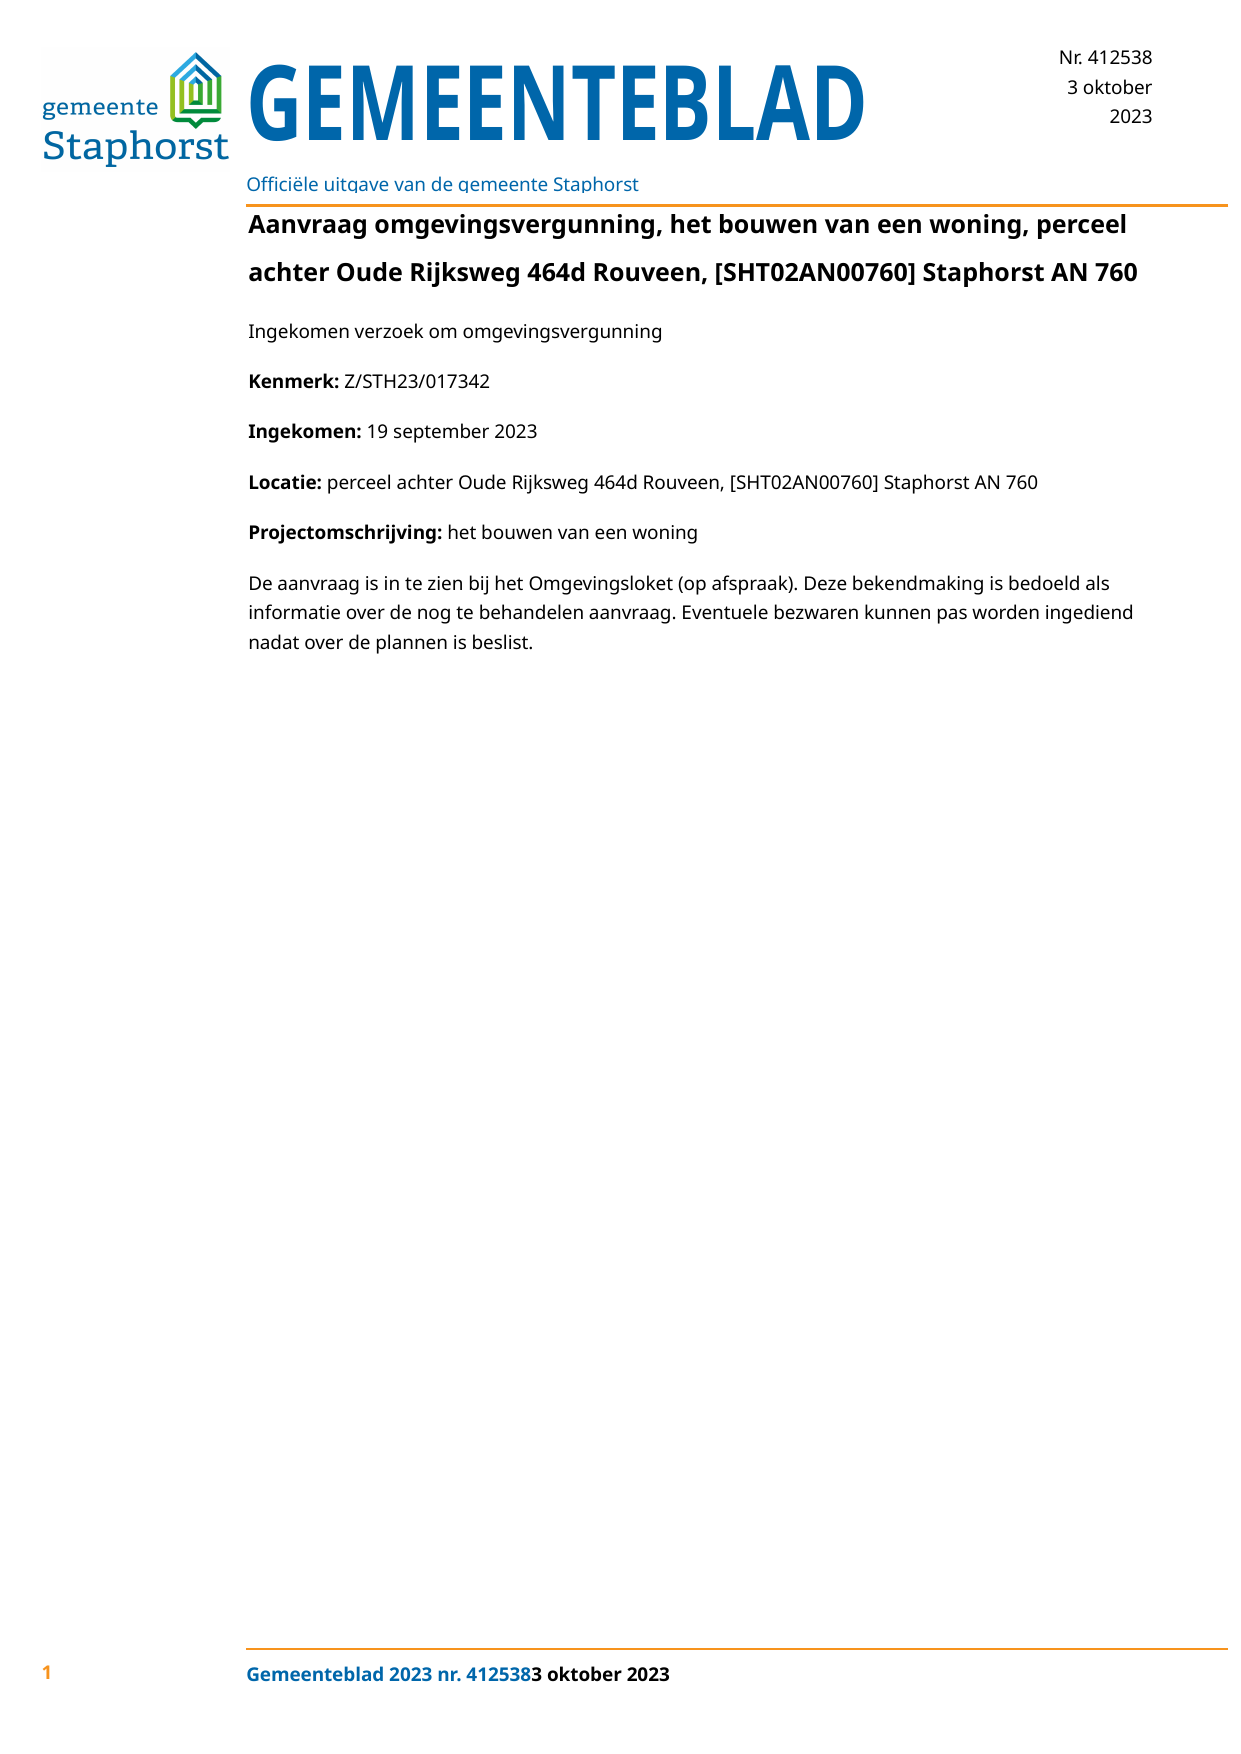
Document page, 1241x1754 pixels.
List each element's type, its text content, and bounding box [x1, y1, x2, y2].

picture [41, 47, 231, 172]
text Ingekomen verzoek om omgevingsvergunning [248, 318, 1152, 344]
text De aanvraag is in te zien bij het Omgevingsloket (op afspraak). Deze bekendmaking is bedoeld als informatie over de nog te behandelen aanvraag. Eventuele bezwaren kunnen pas worden ingediend nadat over de plannen is beslist. [248, 570, 1152, 655]
text Locatie: perceel achter Oude Rijksweg 464d Rouveen, [SHT02AN00760] Staphorst AN 760 [248, 469, 1152, 495]
text Aanvraag omgevingsvergunning, het bouwen van een woning, perceel achter Oude Rijksweg 464d Rouveen, [SHT02AN00760] Staphorst AN 760 [248, 207, 1152, 288]
text Ingekomen: 19 september 2023 [248, 419, 1152, 444]
text Projectomschrijving: het bouwen van een woning [248, 519, 1152, 545]
text Kenmerk: Z/STH23/017342 [248, 368, 1152, 394]
